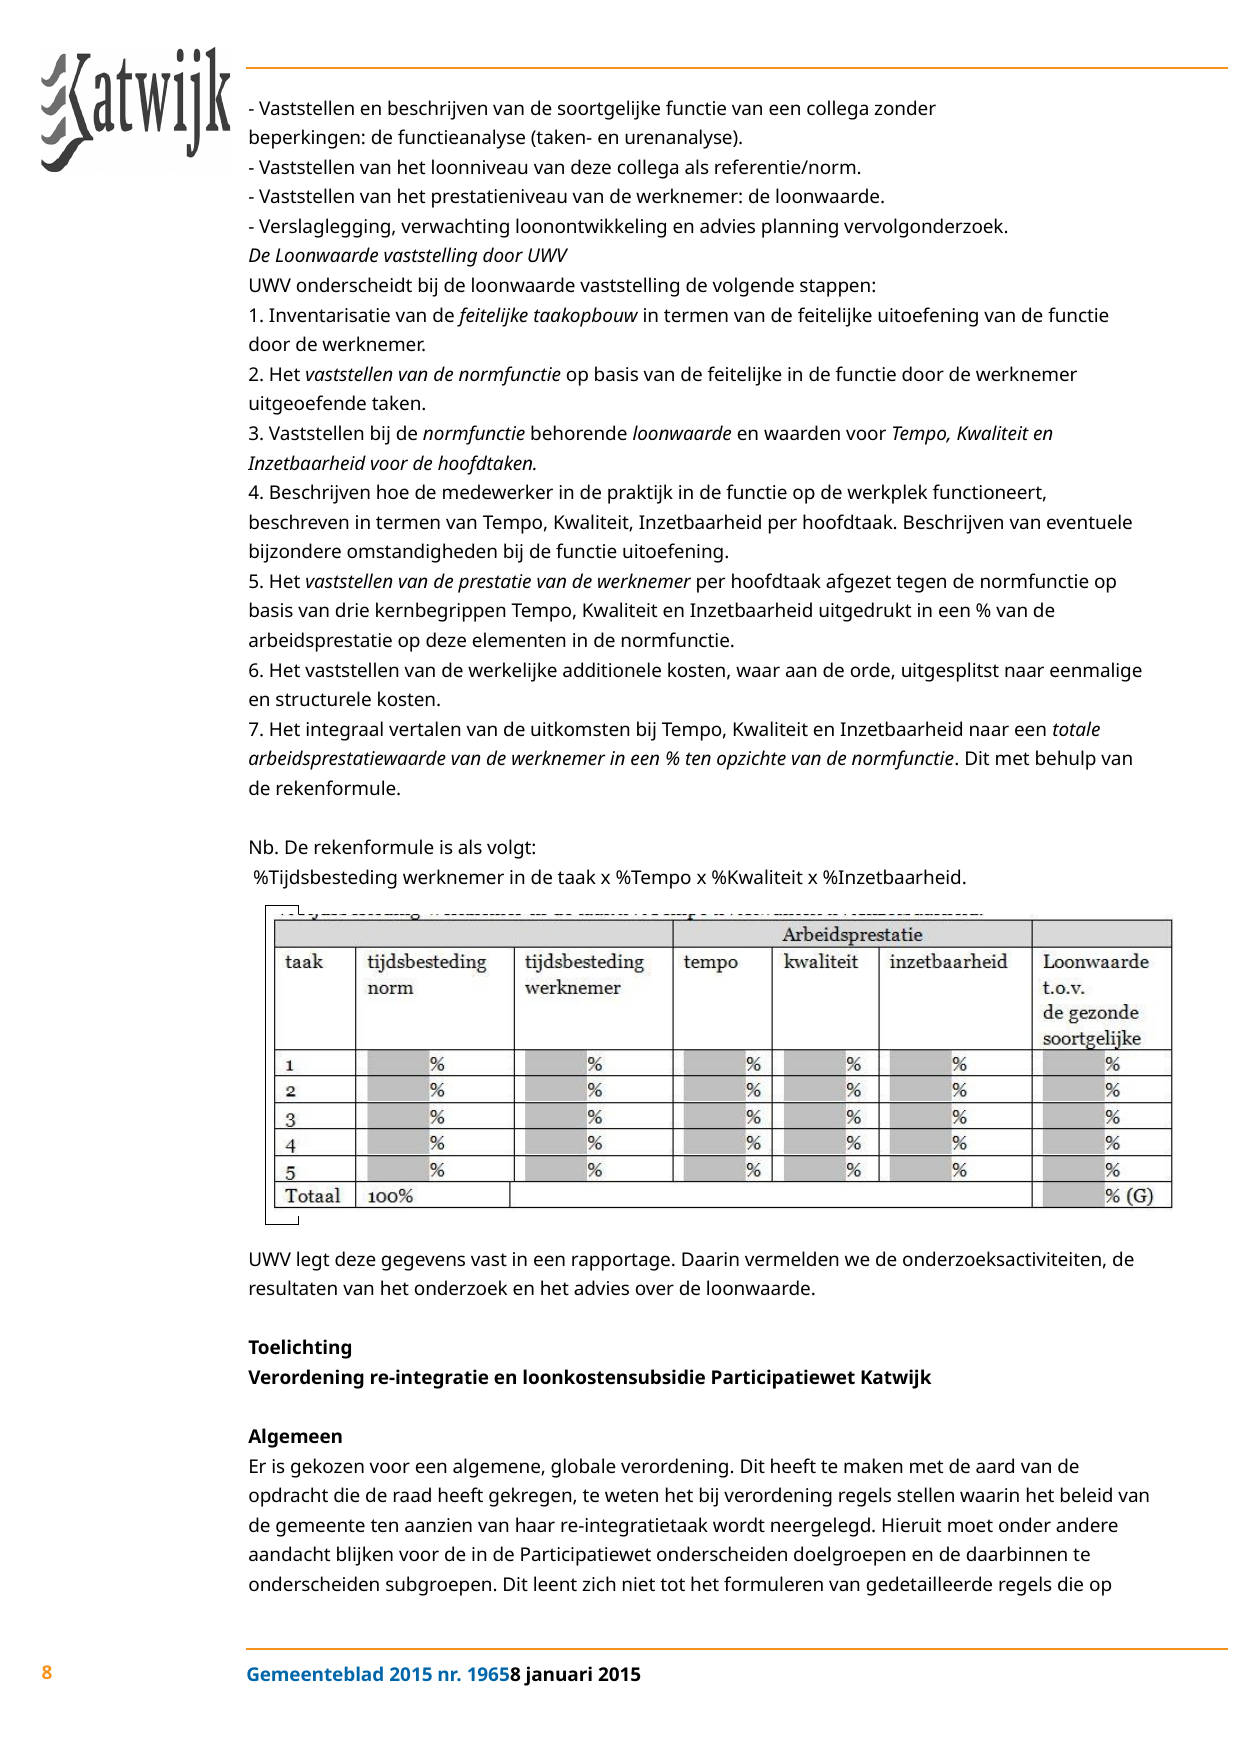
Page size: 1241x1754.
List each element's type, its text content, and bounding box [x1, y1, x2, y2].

text 2. Het vaststellen van de normfunctie op basis van de feitelijke in de functie door de werknemer uitgeoefende taken. [248, 361, 1152, 416]
text Toelichting [248, 1334, 1152, 1360]
picture [41, 47, 231, 172]
text - Vaststellen en beschrijven van de soortgelijke functie van een collega zonder [248, 95, 1152, 121]
text Algemeen [248, 1423, 1152, 1449]
text - Vaststellen van het loonniveau van deze collega als referentie/norm. [248, 154, 1152, 180]
text 5. Het vaststellen van de prestatie van de werknemer per hoofdtaak afgezet tegen de normfunctie op basis van drie kernbegrippen Tempo, Kwaliteit en Inzetbaarheid uitgedrukt in een % van de arbeidsprestatie op deze elementen in de normfunctie. [248, 568, 1152, 653]
text UWV legt deze gegevens vast in een rapportage. Daarin vermelden we de onderzoeksactiviteiten, de resultaten van het onderzoek en het advies over de loonwaarde. [248, 1246, 1152, 1301]
text De Loonwaarde vaststelling door UWV [248, 243, 1152, 268]
picture [273, 914, 1178, 1216]
text UWV onderscheidt bij de loonwaarde vaststelling de volgende stappen: [248, 272, 1152, 298]
text 4. Beschrijven hoe de medewerker in de praktijk in de functie op de werkplek functioneert, beschreven in termen van Tempo, Kwaliteit, Inzetbaarheid per hoofdtaak. Beschrijven van eventuele bijzondere omstandigheden bij de functie uitoefening. [248, 479, 1152, 564]
text %Tijdsbesteding werknemer in de taak x %Tempo x %Kwaliteit x %Inzetbaarheid. [248, 864, 1152, 890]
text 1. Inventarisatie van de feitelijke taakopbouw in termen van de feitelijke uitoefening van de functie door de werknemer. [248, 302, 1152, 357]
text Verordening re-integratie en loonkostensubsidie Participatiewet Katwijk [248, 1364, 1152, 1390]
text Nb. De rekenformule is als volgt: [248, 834, 1152, 860]
text 6. Het vaststellen van de werkelijke additionele kosten, waar aan de orde, uitgesplitst naar eenmalige en structurele kosten. [248, 657, 1152, 712]
text beperkingen: de functieanalyse (taken- en urenanalyse). [248, 124, 1152, 150]
text Er is gekozen voor een algemene, globale verordening. Dit heeft te maken met de aard van de opdracht die de raad heeft gekregen, te weten het bij verordening regels stellen waarin het beleid van de gemeente ten aanzien van haar re-integratietaak wordt neergelegd. Hieruit moet onder andere aandacht blijken voor de in de Participatiewet onderscheiden doelgroepen en de daarbinnen te onderscheiden subgroepen. Dit leent zich niet tot het formuleren van gedetailleerde regels die op [248, 1453, 1152, 1597]
text 3. Vaststellen bij de normfunctie behorende loonwaarde en waarden voor Tempo, Kwaliteit en Inzetbaarheid voor de hoofdtaken. [248, 420, 1152, 476]
text 7. Het integraal vertalen van de uitkomsten bij Tempo, Kwaliteit en Inzetbaarheid naar een totale arbeidsprestatiewaarde van de werknemer in een % ten opzichte van de normfunctie. Dit met behulp van de rekenformule. [248, 716, 1152, 801]
text - Verslaglegging, verwachting loonontwikkeling en advies planning vervolgonderzoek. [248, 213, 1152, 239]
text - Vaststellen van het prestatieniveau van de werknemer: de loonwaarde. [248, 183, 1152, 209]
